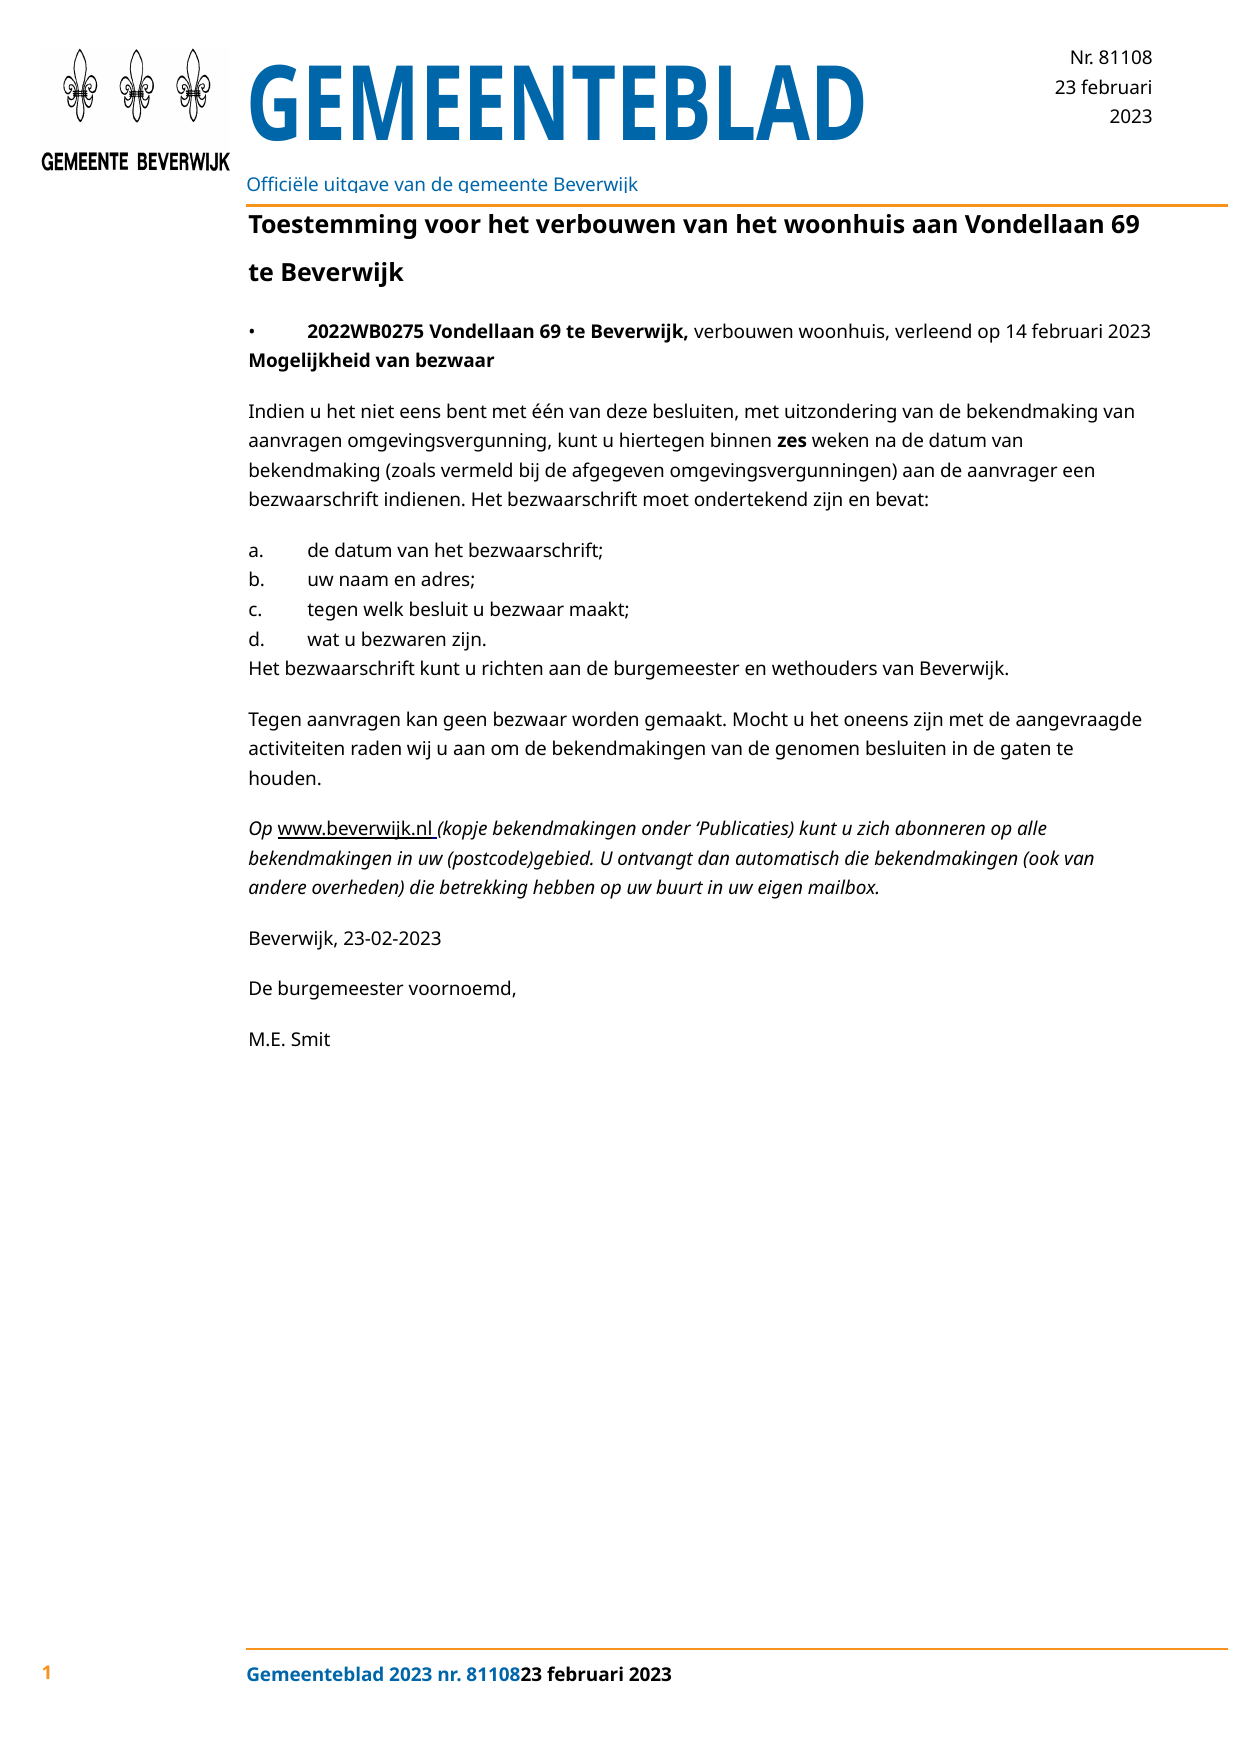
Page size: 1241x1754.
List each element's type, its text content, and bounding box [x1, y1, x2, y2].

text M.E. Smit [248, 1026, 1152, 1052]
list tegen welk besluit u bezwaar maakt; [248, 596, 1152, 622]
text Beverwijk, 23-02-2023 [248, 925, 1152, 951]
text Op www.beverwijk.nl (kopje bekendmakingen onder ‘Publicaties) kunt u zich abonneren op alle bekendmakingen in uw (postcode)gebied. U ontvangt dan automatisch die bekendmakingen (ook van andere overheden) die betrekking hebben op uw buurt in uw eigen mailbox. [248, 815, 1152, 900]
text Indien u het niet eens bent met één van deze besluiten, met uitzondering van de bekendmaking van aanvragen omgevingsvergunning, kunt u hiertegen binnen zes weken na de datum van bekendmaking (zoals vermeld bij de afgegeven omgevingsvergunningen) aan de aanvrager een bezwaarschrift indienen. Het bezwaarschrift moet ondertekend zijn en bevat: [248, 398, 1152, 512]
list de datum van het bezwaarschrift; [248, 537, 1152, 563]
text Tegen aanvragen kan geen bezwaar worden gemaakt. Mocht u het oneens zijn met de aangevraagde activiteiten raden wij u aan om de bekendmakingen van de genomen besluiten in de gaten te houden. [248, 706, 1152, 791]
text De burgemeester voornoemd, [248, 975, 1152, 1001]
text Het bezwaarschrift kunt u richten aan de burgemeester en wethouders van Beverwijk. [248, 655, 1152, 681]
text Mogelijkheid van bezwaar [248, 347, 1152, 373]
text Toestemming voor het verbouwen van het woonhuis aan Vondellaan 69 te Beverwijk [248, 207, 1152, 288]
picture [41, 47, 231, 172]
list wat u bezwaren zijn. [248, 626, 1152, 652]
list 2022WB0275 Vondellaan 69 te Beverwijk, verbouwen woonhuis, verleend op 14 februari 2023 [248, 318, 1152, 344]
list uw naam en adres; [248, 567, 1152, 592]
